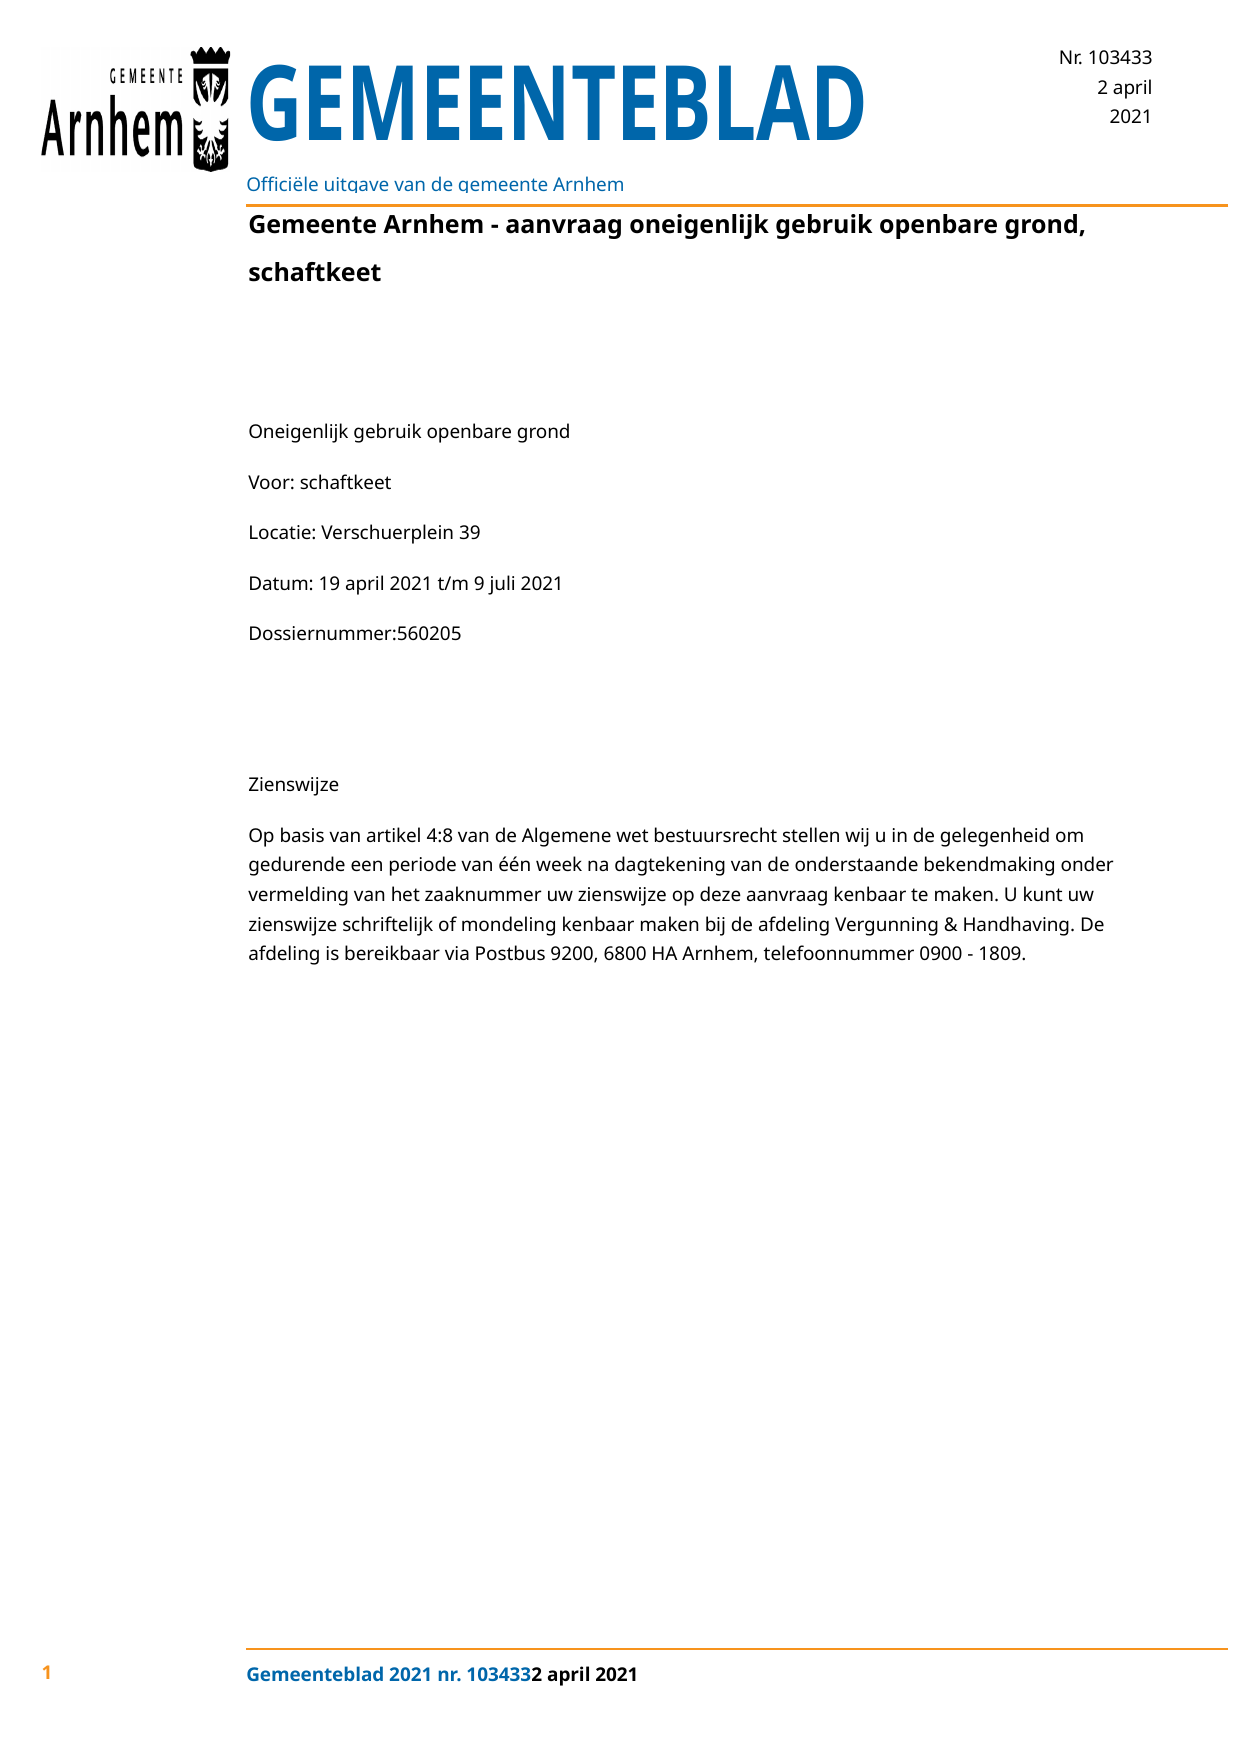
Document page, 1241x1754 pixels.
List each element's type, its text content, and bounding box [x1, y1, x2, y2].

text Oneigenlijk gebruik openbare grond [248, 419, 1152, 444]
text Datum: 19 april 2021 t/m 9 juli 2021 [248, 570, 1152, 596]
text Zienswijze [248, 772, 1152, 797]
text Op basis van artikel 4:8 van de Algemene wet bestuursrecht stellen wij u in de gelegenheid om gedurende een periode van één week na dagtekening van de onderstaande bekendmaking onder vermelding van het zaaknummer uw zienswijze op deze aanvraag kenbaar te maken. U kunt uw zienswijze schriftelijk of mondeling kenbaar maken bij de afdeling Vergunning & Handhaving. De afdeling is bereikbaar via Postbus 9200, 6800 HA Arnhem, telefoonnummer 0900 - 1809. [248, 822, 1152, 966]
text Voor: schaftkeet [248, 469, 1152, 495]
text Locatie: Verschuerplein 39 [248, 519, 1152, 545]
picture [41, 47, 231, 172]
text Dossiernummer:560205 [248, 620, 1152, 646]
text Gemeente Arnhem - aanvraag oneigenlijk gebruik openbare grond, schaftkeet [248, 207, 1152, 288]
